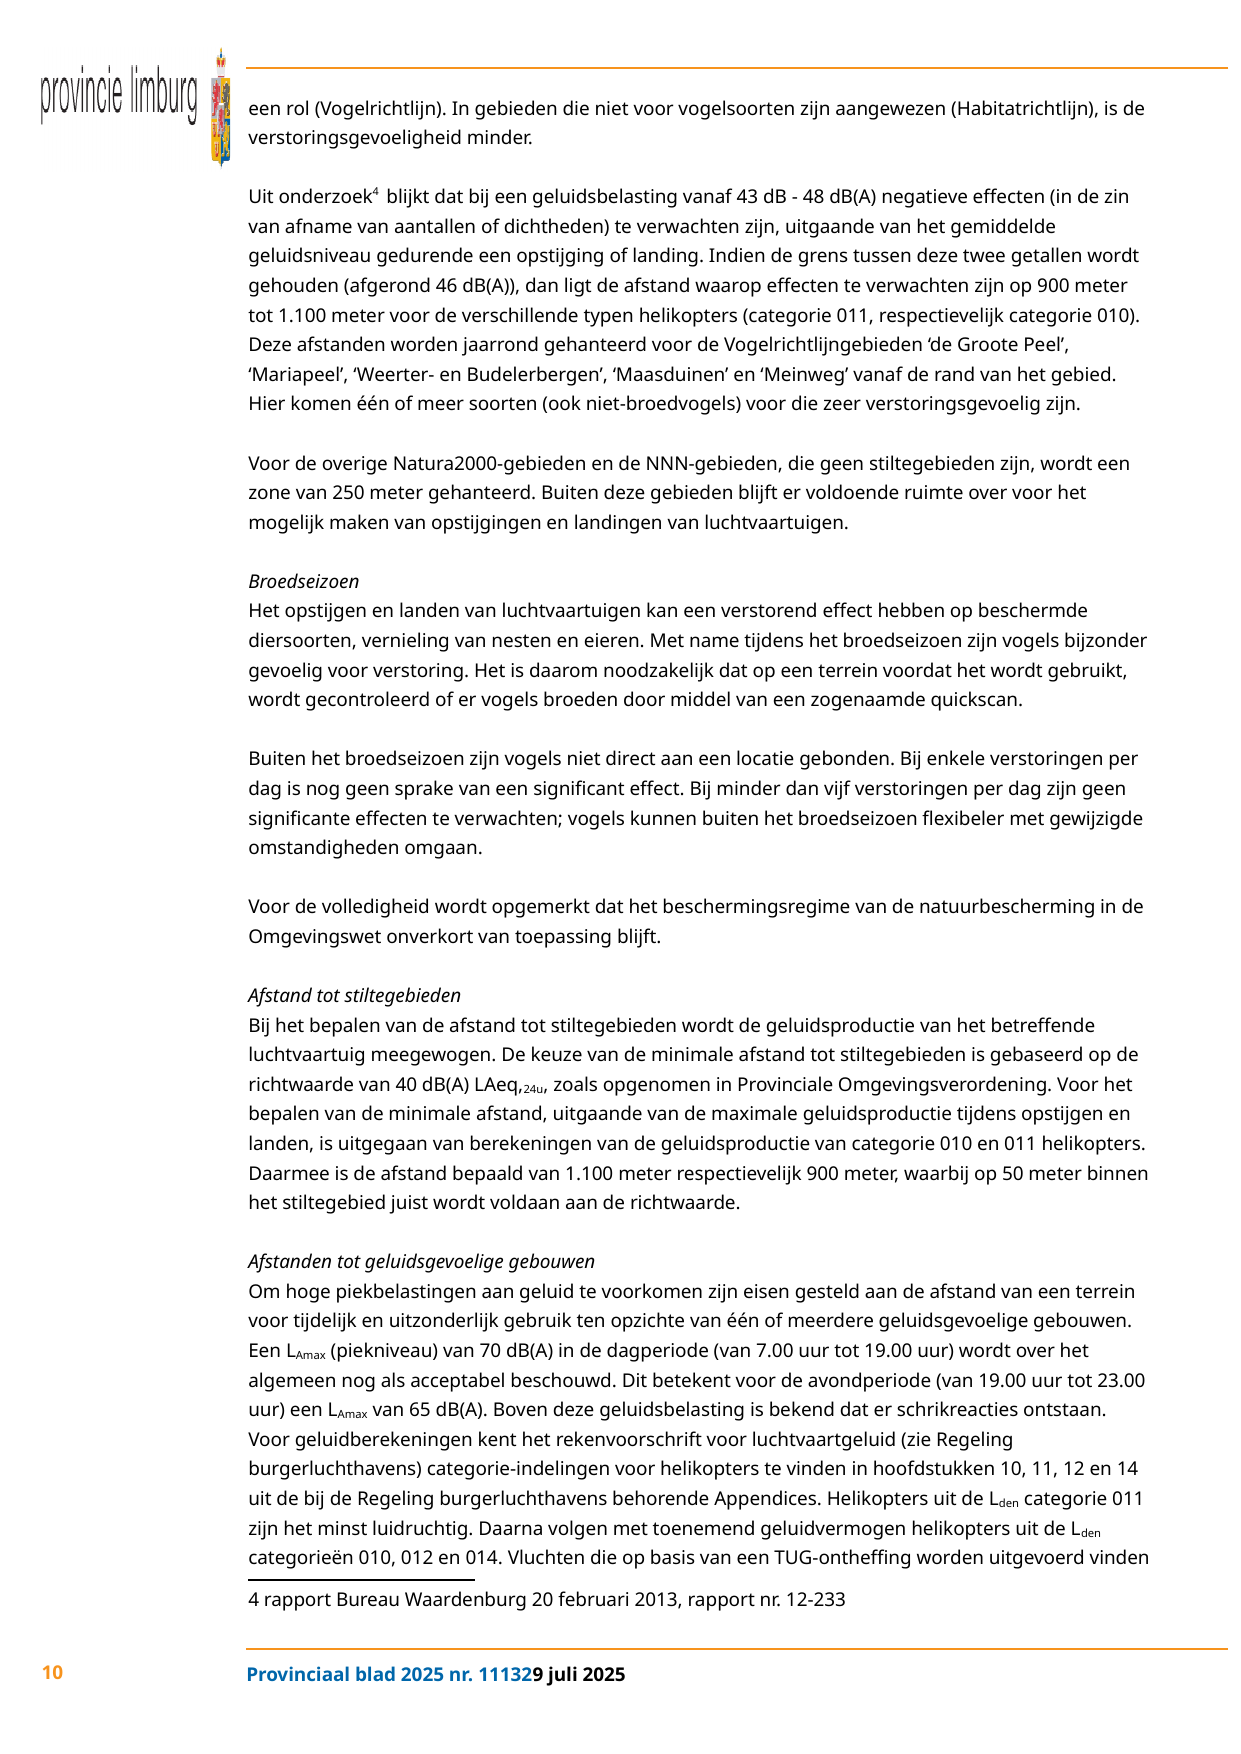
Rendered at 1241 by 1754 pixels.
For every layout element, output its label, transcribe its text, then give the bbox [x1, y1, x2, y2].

text Voor de overige Natura2000-gebieden en de NNN-gebieden, die geen stiltegebieden zijn, wordt een zone van 250 meter gehanteerd. Buiten deze gebieden blijft er voldoende ruimte over voor het mogelijk maken van opstijgingen en landingen van luchtvaartuigen. [248, 450, 1152, 535]
text Voor de volledigheid wordt opgemerkt dat het beschermingsregime van de natuurbescherming in de Omgevingswet onverkort van toepassing blijft. [248, 893, 1152, 949]
text Afstand tot stiltegebieden [248, 982, 1152, 1008]
text rapport Bureau Waardenburg 20 februari 2013, rapport nr. 12-233 [248, 1586, 1152, 1612]
text Om hoge piekbelastingen aan geluid te voorkomen zijn eisen gesteld aan de afstand van een terrein voor tijdelijk en uitzonderlijk gebruik ten opzichte van één of meerdere geluidsgevoelige gebouwen. Een LAmax (piekniveau) van 70 dB(A) in de dagperiode (van 7.00 uur tot 19.00 uur) wordt over het algemeen nog als acceptabel beschouwd. Dit betekent voor de avondperiode (van 19.00 uur tot 23.00 uur) een LAmax van 65 dB(A). Boven deze geluidsbelasting is bekend dat er schrikreacties ontstaan. Voor geluidberekeningen kent het rekenvoorschrift voor luchtvaartgeluid (zie Regeling burgerluchthavens) categorie-indelingen voor helikopters te vinden in hoofdstukken 10, 11, 12 en 14 uit de bij de Regeling burgerluchthavens behorende Appendices. Helikopters uit de Lden categorie 011 zijn het minst luidruchtig. Daarna volgen met toenemend geluidvermogen helikopters uit de Lden categorieën 010, 012 en 014. Vluchten die op basis van een TUG-ontheffing worden uitgevoerd vinden [248, 1278, 1152, 1570]
text Het opstijgen en landen van luchtvaartuigen kan een verstorend effect hebben op beschermde diersoorten, vernieling van nesten en eieren. Met name tijdens het broedseizoen zijn vogels bijzonder gevoelig voor verstoring. Het is daarom noodzakelijk dat op een terrein voordat het wordt gebruikt, wordt gecontroleerd of er vogels broeden door middel van een zogenaamde quickscan. [248, 598, 1152, 712]
text Uit onderzoek blijkt dat bij een geluidsbelasting vanaf 43 dB - 48 dB(A) negatieve effecten (in de zin van afname van aantallen of dichtheden) te verwachten zijn, uitgaande van het gemiddelde geluidsniveau gedurende een opstijging of landing. Indien de grens tussen deze twee getallen wordt gehouden (afgerond 46 dB(A)), dan ligt de afstand waarop effecten te verwachten zijn op 900 meter tot 1.100 meter voor de verschillende typen helikopters (categorie 011, respectievelijk categorie 010). Deze afstanden worden jaarrond gehanteerd voor de Vogelrichtlijngebieden ‘de Groote Peel’, ‘Mariapeel’, ‘Weerter- en Budelerbergen’, ‘Maasduinen’ en ‘Meinweg’ vanaf de rand van het gebied. Hier komen één of meer soorten (ook niet-broedvogels) voor die zeer verstoringsgevoelig zijn. [248, 183, 1152, 416]
text Broedseizoen [248, 568, 1152, 594]
text Afstanden tot geluidsgevoelige gebouwen [248, 1248, 1152, 1274]
text een rol (Vogelrichtlijn). In gebieden die niet voor vogelsoorten zijn aangewezen (Habitatrichtlijn), is de verstoringsgevoeligheid minder. [248, 95, 1152, 150]
text Buiten het broedseizoen zijn vogels niet direct aan een locatie gebonden. Bij enkele verstoringen per dag is nog geen sprake van een significant effect. Bij minder dan vijf verstoringen per dag zijn geen significante effecten te verwachten; vogels kunnen buiten het broedseizoen flexibeler met gewijzigde omstandigheden omgaan. [248, 746, 1152, 860]
picture [41, 47, 231, 172]
text Bij het bepalen van de afstand tot stiltegebieden wordt de geluidsproductie van het betreffende luchtvaartuig meegewogen. De keuze van de minimale afstand tot stiltegebieden is gebaseerd op de richtwaarde van 40 dB(A) LAeq,24u, zoals opgenomen in Provinciale Omgevingsverordening. Voor het bepalen van de minimale afstand, uitgaande van de maximale geluidsproductie tijdens opstijgen en landen, is uitgegaan van berekeningen van de geluidsproductie van categorie 010 en 011 helikopters. Daarmee is de afstand bepaald van 1.100 meter respectievelijk 900 meter, waarbij op 50 meter binnen het stiltegebied juist wordt voldaan aan de richtwaarde. [248, 1012, 1152, 1215]
